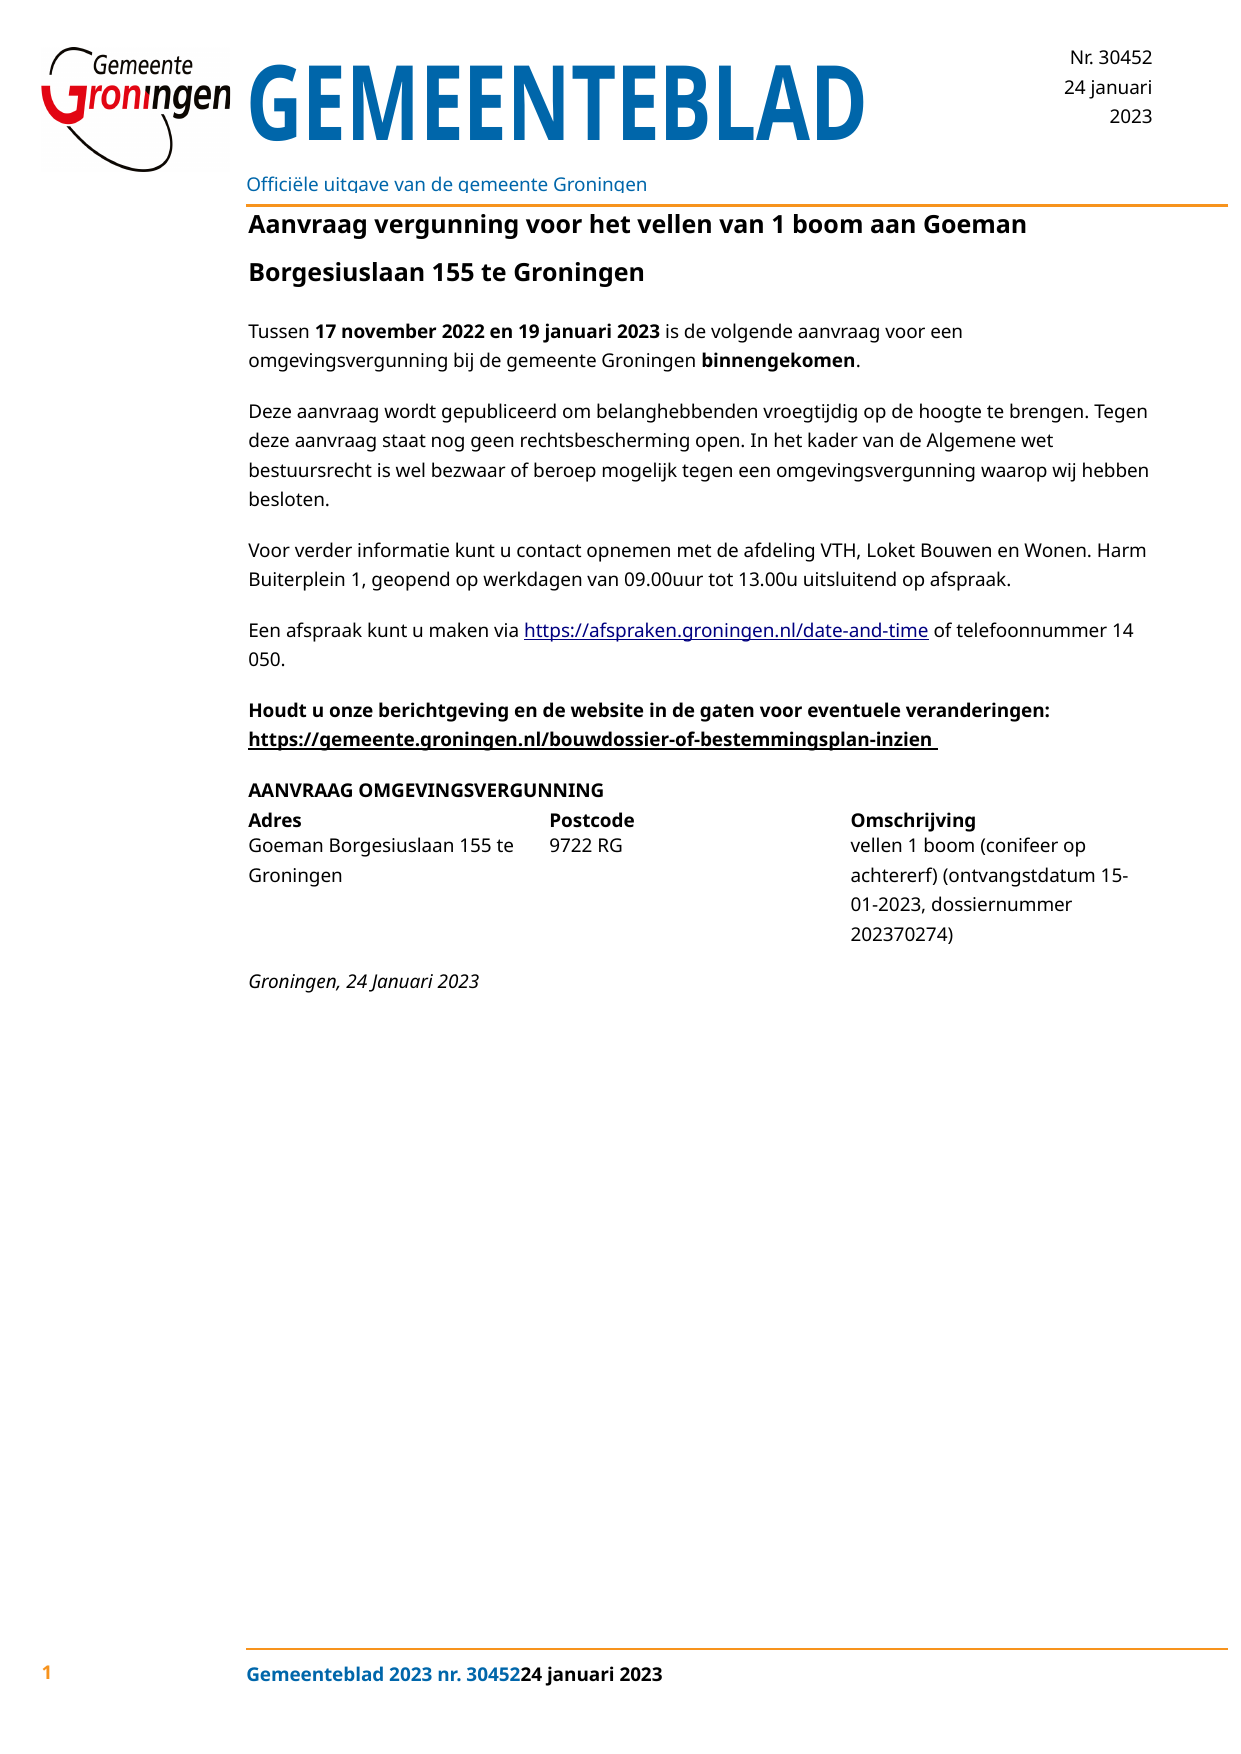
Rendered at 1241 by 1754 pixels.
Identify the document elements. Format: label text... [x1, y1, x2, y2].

text Aanvraag vergunning voor het vellen van 1 boom aan Goeman Borgesiuslaan 155 te Groningen [248, 207, 1152, 288]
text Houdt u onze berichtgeving en de website in de gaten voor eventuele veranderingen: https://gemeente.groningen.nl/bouwdossier-of-bestemmingsplan-inzien [248, 697, 1152, 752]
table_cell 9722 RG [549, 833, 850, 947]
picture [41, 47, 231, 172]
table_cell Goeman Borgesiuslaan 155 te Groningen [248, 833, 549, 947]
text Tussen 17 november 2022 en 19 januari 2023 is de volgende aanvraag voor een omgevingsvergunning bij de gemeente Groningen binnengekomen. [248, 318, 1152, 373]
table_header Omschrijving [850, 807, 1152, 832]
text Voor verder informatie kunt u contact opnemen met de afdeling VTH, Loket Bouwen en Wonen. Harm Buiterplein 1, geopend op werkdagen van 09.00uur tot 13.00u uitsluitend op afspraak. [248, 537, 1152, 592]
text Deze aanvraag wordt gepubliceerd om belanghebbenden vroegtijdig op de hoogte te brengen. Tegen deze aanvraag staat nog geen rechtsbescherming open. In het kader van de Algemene wet bestuursrecht is wel bezwaar of beroep mogelijk tegen een omgevingsvergunning waarop wij hebben besloten. [248, 398, 1152, 512]
table_cell vellen 1 boom (conifeer op achtererf) (ontvangstdatum 15-01-2023, dossiernummer 202370274) [850, 833, 1152, 947]
text Een afspraak kunt u maken via https://afspraken.groningen.nl/date-and-time of telefoonnummer 14 050. [248, 617, 1152, 672]
text Groningen, 24 Januari 2023 [248, 968, 1152, 994]
text AANVRAAG OMGEVINGSVERGUNNING [248, 777, 1152, 803]
table_header Postcode [549, 807, 850, 832]
table_header Adres [248, 807, 549, 832]
